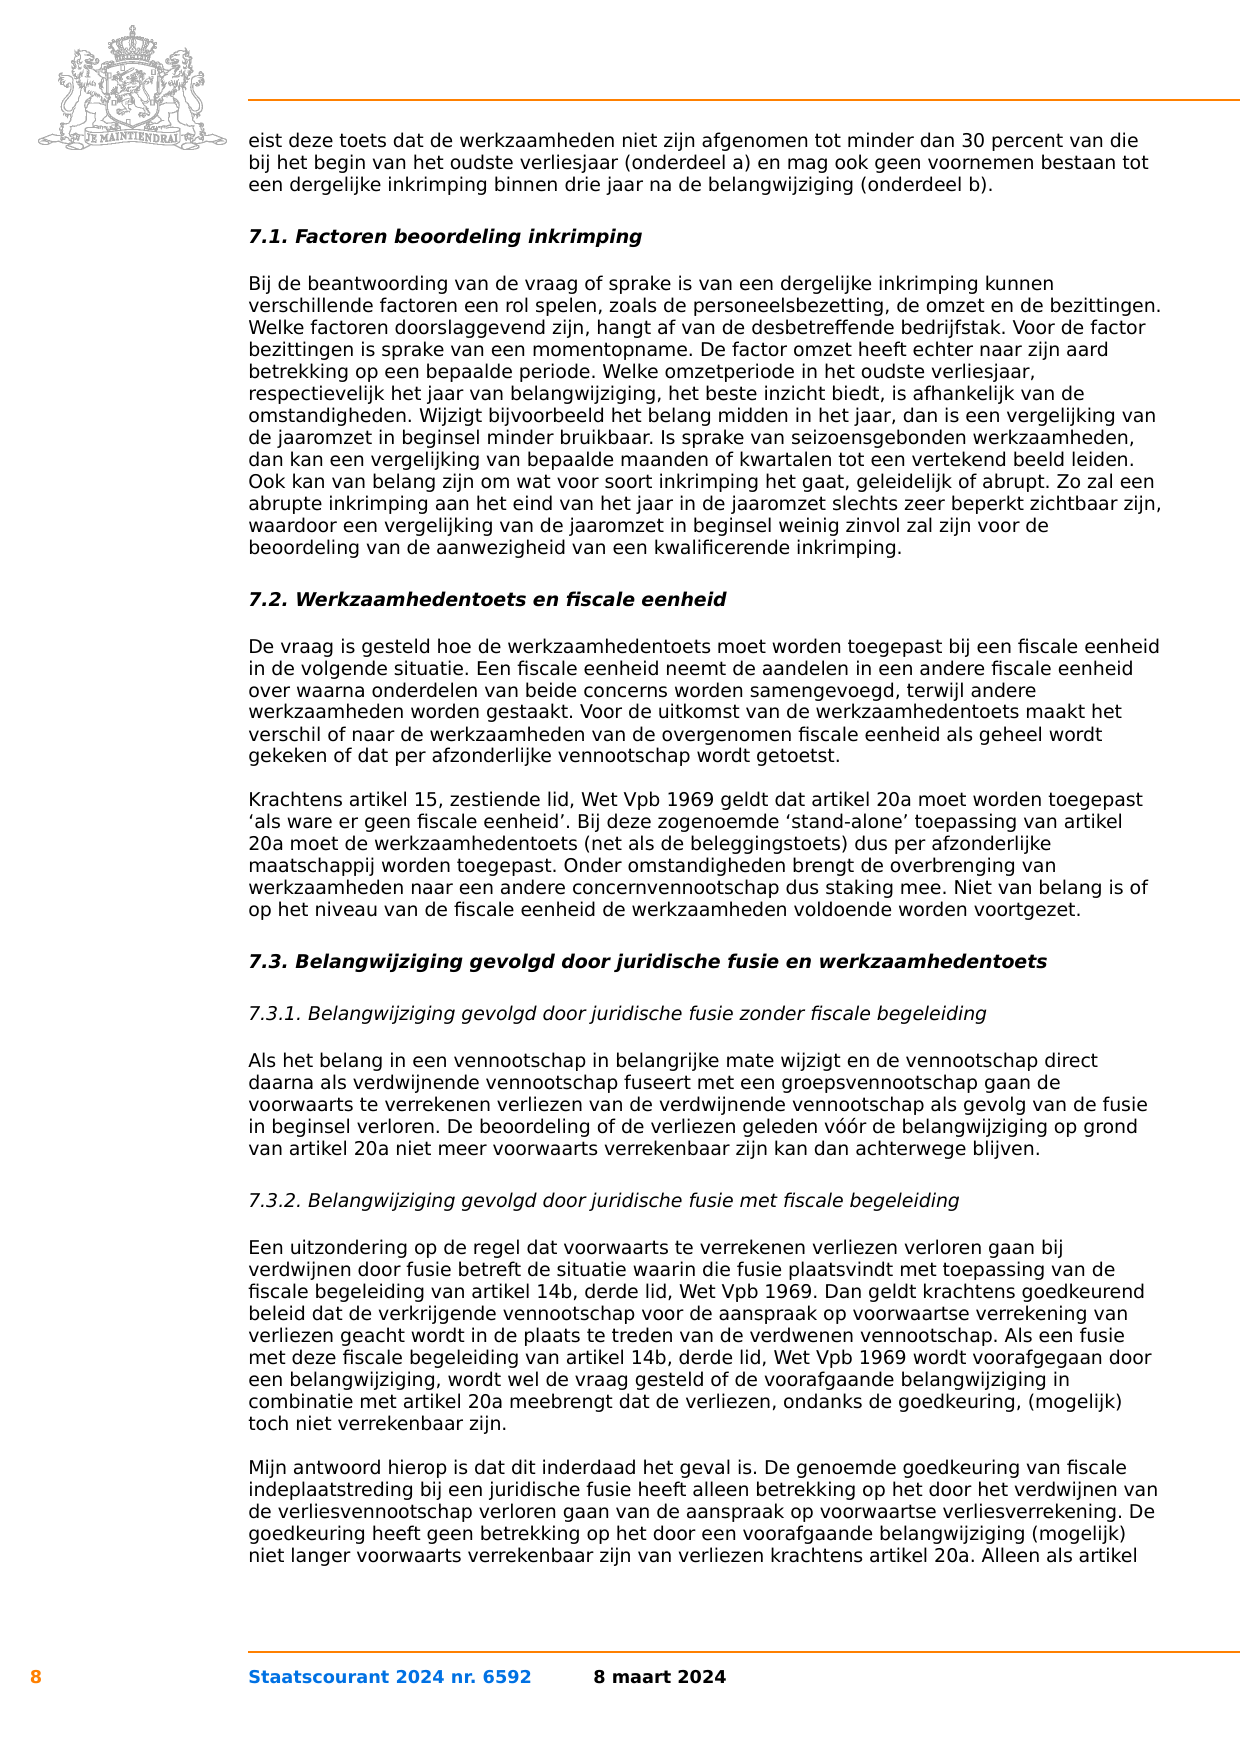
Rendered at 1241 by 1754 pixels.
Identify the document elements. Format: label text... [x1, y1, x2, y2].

subtitle 7.2. Werkzaamhedentoets en fiscale eenheid [248, 588, 1163, 611]
text Als het belang in een vennootschap in belangrijke mate wijzigt en de vennootschap direct daarna als verdwijnende vennootschap fuseert met een groepsvennootschap gaan de voorwaarts te verrekenen verliezen van de verdwijnende vennootschap als gevolg van de fusie in beginsel verloren. De beoordeling of de verliezen geleden vóór de belangwijziging op grond van artikel 20a niet meer voorwaarts verrekenbaar zijn kan dan achterwege blijven. [248, 1050, 1163, 1160]
text Mijn antwoord hierop is dat dit inderdaad het geval is. De genoemde goedkeuring van fiscale indeplaatstreding bij een juridische fusie heeft alleen betrekking op het door het verdwijnen van de verliesvennootschap verloren gaan van de aanspraak op voorwaartse verliesverrekening. De goedkeuring heeft geen betrekking op het door een voorafgaande belangwijziging (mogelijk) niet langer voorwaarts verrekenbaar zijn van verliezen krachtens artikel 20a. Alleen als artikel [248, 1457, 1163, 1567]
subtitle 7.3.1. Belangwijziging gevolgd door juridische fusie zonder fiscale begeleiding [248, 1003, 1163, 1025]
subtitle 7.1. Factoren beoordeling inkrimping [248, 226, 1163, 248]
picture [38, 25, 227, 150]
text eist deze toets dat de werkzaamheden niet zijn afgenomen tot minder dan 30 percent van die bij het begin van het oudste verliesjaar (onderdeel a) en mag ook geen voornemen bestaan tot een dergelijke inkrimping binnen drie jaar na de belangwijziging (onderdeel b). [248, 130, 1163, 196]
text Bij de beantwoording van de vraag of sprake is van een dergelijke inkrimping kunnen verschillende factoren een rol spelen, zoals de personeelsbezetting, de omzet en de bezittingen. Welke factoren doorslaggevend zijn, hangt af van de desbetreffende bedrijfstak. Voor de factor bezittingen is sprake van een momentopname. De factor omzet heeft echter naar zijn aard betrekking op een bepaalde periode. Welke omzetperiode in het oudste verliesjaar, respectievelijk het jaar van belangwijziging, het beste inzicht biedt, is afhankelijk van de omstandigheden. Wijzigt bijvoorbeeld het belang midden in het jaar, dan is een vergelijking van de jaaromzet in beginsel minder bruikbaar. Is sprake van seizoensgebonden werkzaamheden, dan kan een vergelijking van bepaalde maanden of kwartalen tot een vertekend beeld leiden. Ook kan van belang zijn om wat voor soort inkrimping het gaat, geleidelijk of abrupt. Zo zal een abrupte inkrimping aan het eind van het jaar in de jaaromzet slechts zeer beperkt zichtbaar zijn, waardoor een vergelijking van de jaaromzet in beginsel weinig zinvol zal zijn voor de beoordeling van de aanwezigheid van een kwalificerende inkrimping. [248, 273, 1163, 558]
subtitle 7.3.2. Belangwijziging gevolgd door juridische fusie met fiscale begeleiding [248, 1190, 1163, 1212]
text Krachtens artikel 15, zestiende lid, Wet Vpb 1969 geldt dat artikel 20a moet worden toegepast ‘als ware er geen fiscale eenheid’. Bij deze zogenoemde ‘stand-alone’ toepassing van artikel 20a moet de werkzaamhedentoets (net als de beleggingstoets) dus per afzonderlijke maatschappij worden toegepast. Onder omstandigheden brengt de overbrenging van werkzaamheden naar een andere concernvennootschap dus staking mee. Niet van belang is of op het niveau van de fiscale eenheid de werkzaamheden voldoende worden voortgezet. [248, 789, 1163, 921]
text Een uitzondering op de regel dat voorwaarts te verrekenen verliezen verloren gaan bij verdwijnen door fusie betreft de situatie waarin die fusie plaatsvindt met toepassing van de fiscale begeleiding van artikel 14b, derde lid, Wet Vpb 1969. Dan geldt krachtens goedkeurend beleid dat de verkrijgende vennootschap voor de aanspraak op voorwaartse verrekening van verliezen geacht wordt in de plaats te treden van de verdwenen vennootschap. Als een fusie met deze fiscale begeleiding van artikel 14b, derde lid, Wet Vpb 1969 wordt voorafgegaan door een belangwijziging, wordt wel de vraag gesteld of de voorafgaande belangwijziging in combinatie met artikel 20a meebrengt dat de verliezen, ondanks de goedkeuring, (mogelijk) toch niet verrekenbaar zijn. [248, 1237, 1163, 1435]
text De vraag is gesteld hoe de werkzaamhedentoets moet worden toegepast bij een fiscale eenheid in de volgende situatie. Een fiscale eenheid neemt de aandelen in een andere fiscale eenheid over waarna onderdelen van beide concerns worden samengevoegd, terwijl andere werkzaamheden worden gestaakt. Voor de uitkomst van de werkzaamhedentoets maakt het verschil of naar de werkzaamheden van de overgenomen fiscale eenheid als geheel wordt gekeken of dat per afzonderlijke vennootschap wordt getoetst. [248, 636, 1163, 767]
subtitle 7.3. Belangwijziging gevolgd door juridische fusie en werkzaamhedentoets [248, 951, 1163, 973]
